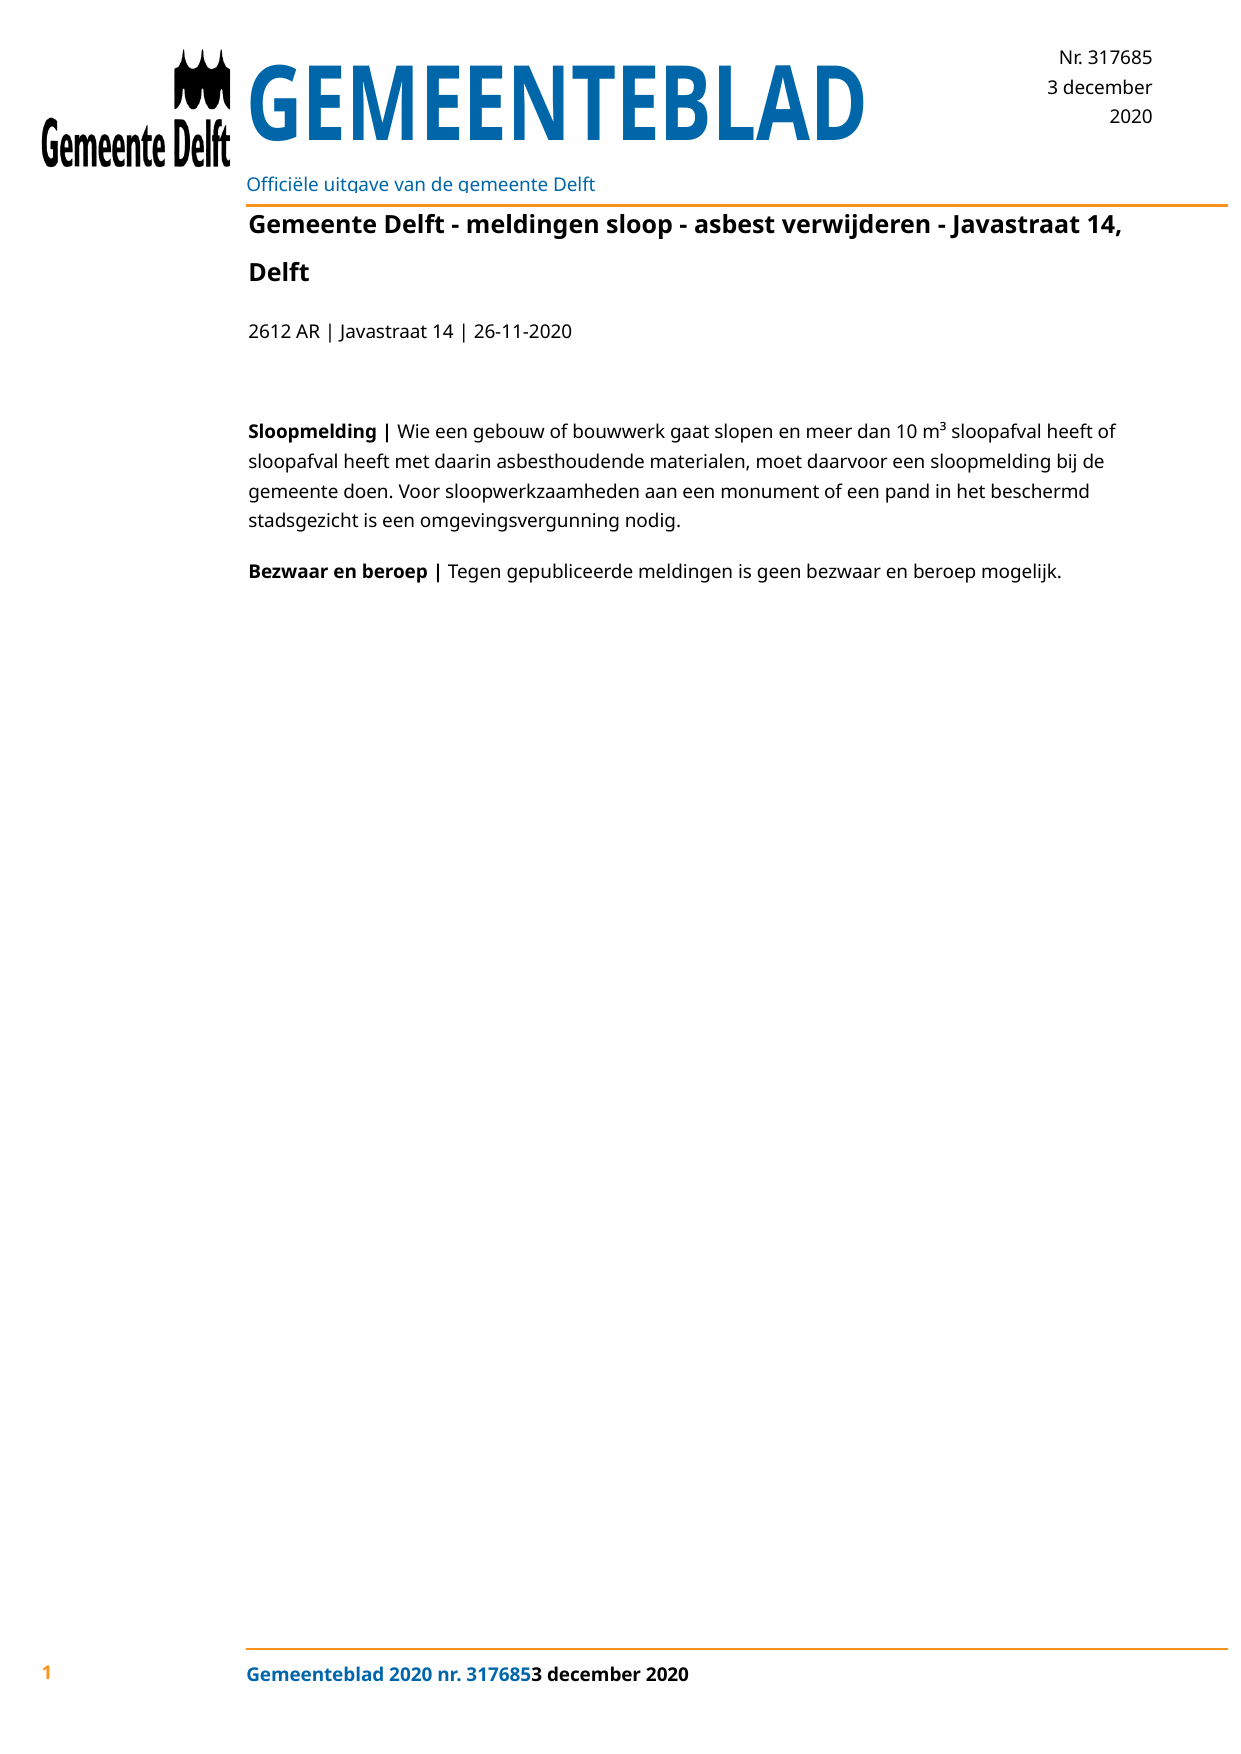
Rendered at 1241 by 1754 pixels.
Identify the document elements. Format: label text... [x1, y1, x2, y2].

picture [41, 47, 231, 172]
text 2612 AR | Javastraat 14 | 26-11-2020 [248, 318, 1152, 344]
text Bezwaar en beroep | Tegen gepubliceerde meldingen is geen bezwaar en beroep mogelijk. [248, 558, 1152, 584]
text Gemeente Delft - meldingen sloop - asbest verwijderen - Javastraat 14, Delft [248, 207, 1152, 288]
text Sloopmelding | Wie een gebouw of bouwwerk gaat slopen en meer dan 10 m³ sloopafval heeft of sloopafval heeft met daarin asbesthoudende materialen, moet daarvoor een sloopmelding bij de gemeente doen. Voor sloopwerkzaamheden aan een monument of een pand in het beschermd stadsgezicht is een omgevingsvergunning nodig. [248, 419, 1152, 533]
